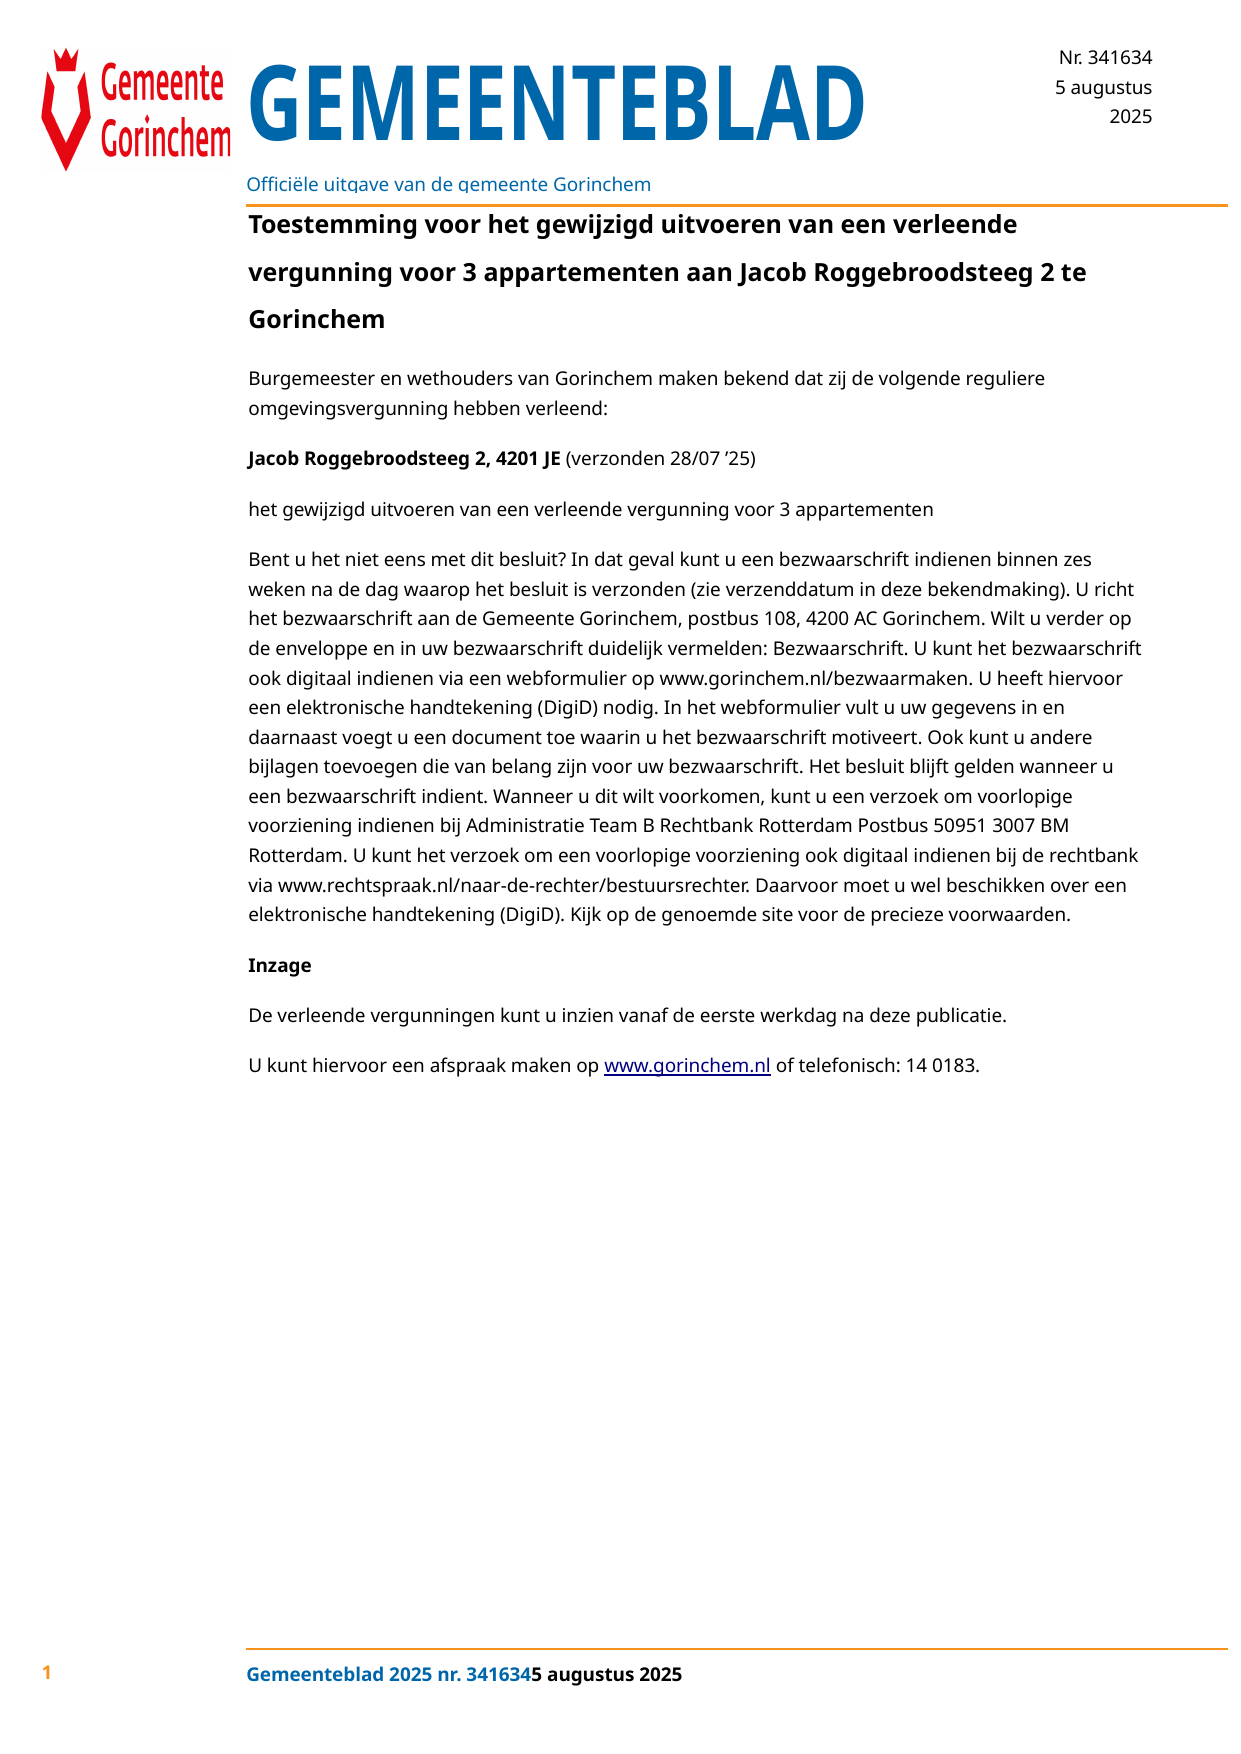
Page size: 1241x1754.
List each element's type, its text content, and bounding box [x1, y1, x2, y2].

text U kunt hiervoor een afspraak maken op www.gorinchem.nl of telefonisch: 14 0183. [248, 1053, 1152, 1078]
text Toestemming voor het gewijzigd uitvoeren van een verleende vergunning voor 3 appartementen aan Jacob Roggebroodsteeg 2 te Gorinchem [248, 207, 1152, 336]
picture [41, 47, 231, 172]
text Inzage [248, 952, 1152, 977]
text Burgemeester en wethouders van Gorinchem maken bekend dat zij de volgende reguliere omgevingsvergunning hebben verleend: [248, 366, 1152, 421]
text het gewijzigd uitvoeren van een verleende vergunning voor 3 appartementen [248, 496, 1152, 522]
text De verleende vergunningen kunt u inzien vanaf de eerste werkdag na deze publicatie. [248, 1002, 1152, 1028]
text Jacob Roggebroodsteeg 2, 4201 JE (verzonden 28/07 ’25) [248, 446, 1152, 471]
text Bent u het niet eens met dit besluit? In dat geval kunt u een bezwaarschrift indienen binnen zes weken na de dag waarop het besluit is verzonden (zie verzenddatum in deze bekendmaking). U richt het bezwaarschrift aan de Gemeente Gorinchem, postbus 108, 4200 AC Gorinchem. Wilt u verder op de enveloppe en in uw bezwaarschrift duidelijk vermelden: Bezwaarschrift. U kunt het bezwaarschrift ook digitaal indienen via een webformulier op www.gorinchem.nl/bezwaarmaken. U heeft hiervoor een elektronische handtekening (DigiD) nodig. In het webformulier vult u uw gegevens in en daarnaast voegt u een document toe waarin u het bezwaarschrift motiveert. Ook kunt u andere bijlagen toevoegen die van belang zijn voor uw bezwaarschrift. Het besluit blijft gelden wanneer u een bezwaarschrift indient. Wanneer u dit wilt voorkomen, kunt u een verzoek om voorlopige voorziening indienen bij Administratie Team B Rechtbank Rotterdam Postbus 50951 3007 BM Rotterdam. U kunt het verzoek om een voorlopige voorziening ook digitaal indienen bij de rechtbank via www.rechtspraak.nl/naar-de-rechter/bestuursrechter. Daarvoor moet u wel beschikken over een elektronische handtekening (DigiD). Kijk op de genoemde site voor de precieze voorwaarden. [248, 546, 1152, 927]
